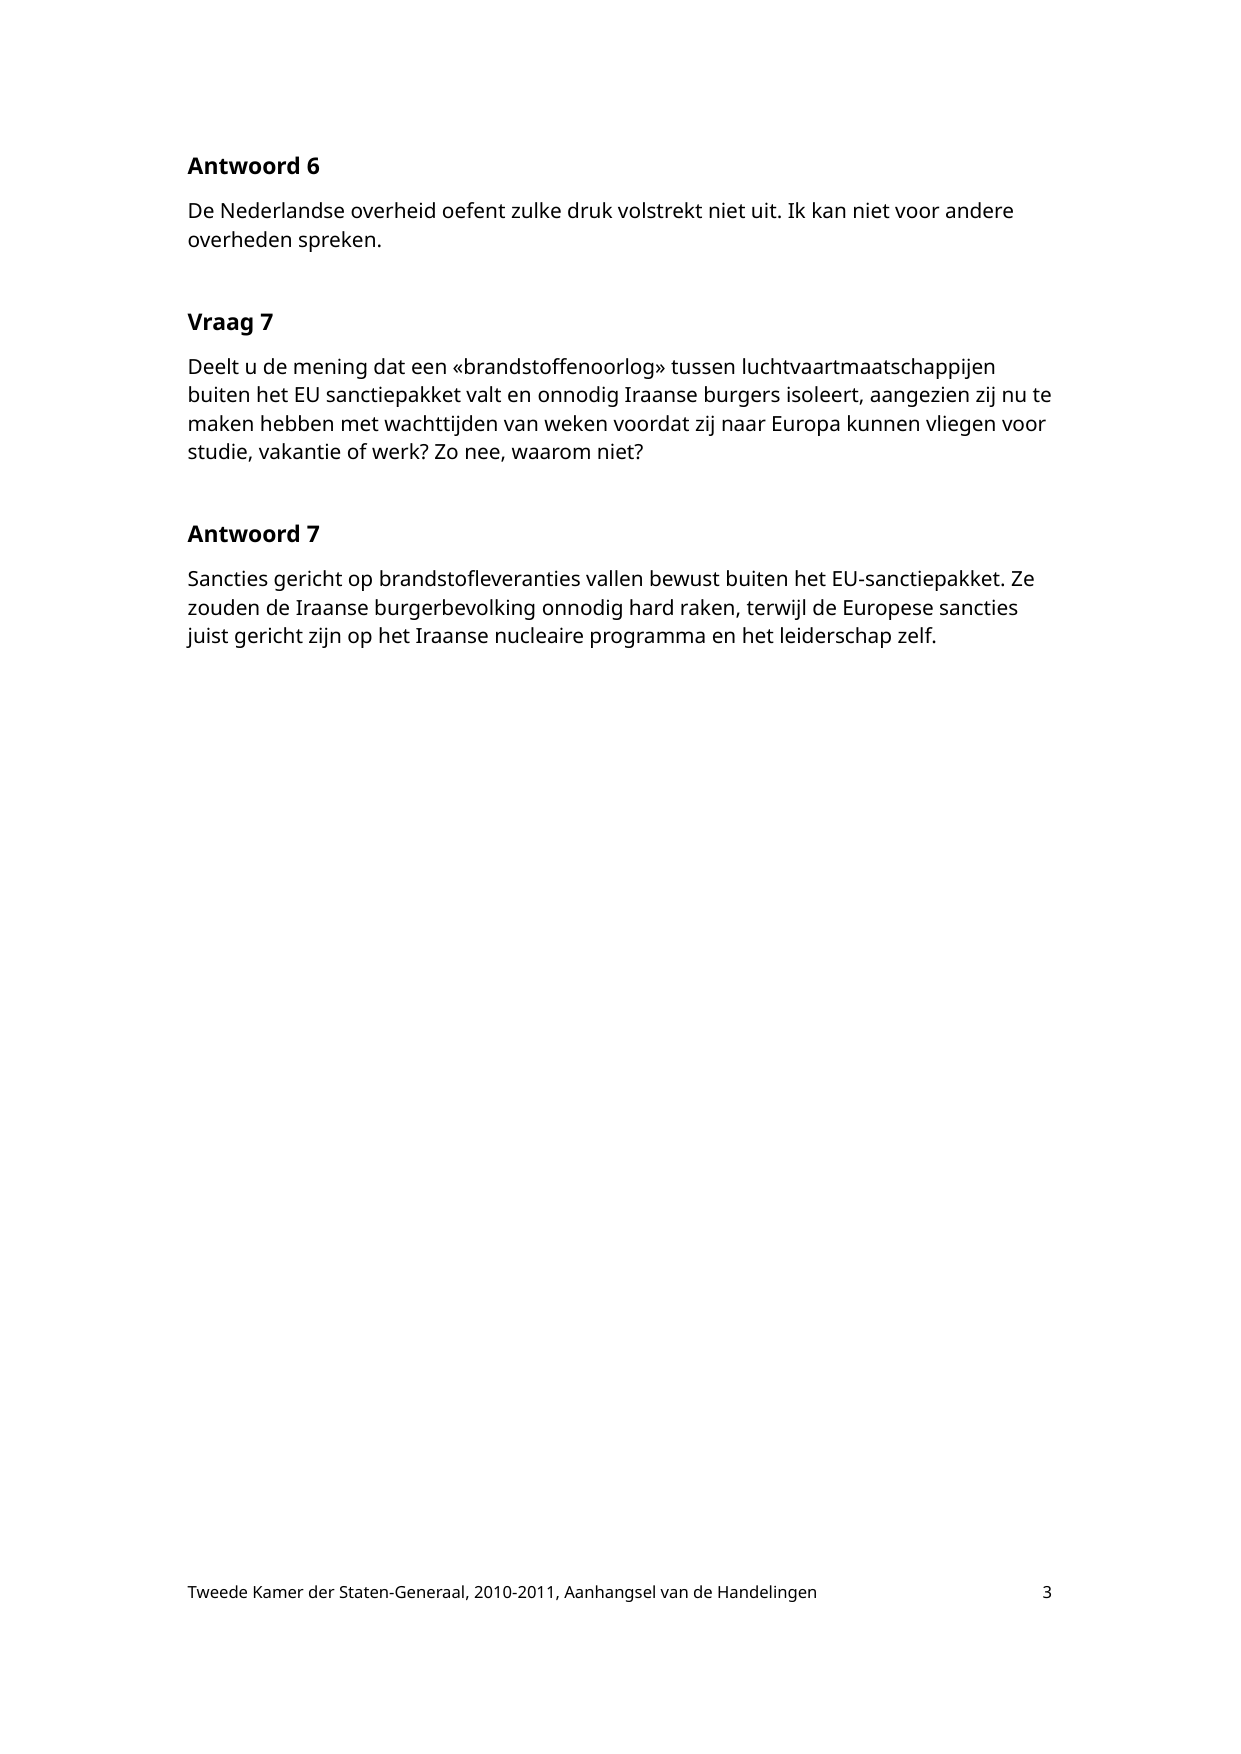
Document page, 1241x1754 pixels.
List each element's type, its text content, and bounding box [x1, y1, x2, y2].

subtitle Antwoord 6 [187, 150, 1053, 181]
text De Nederlandse overheid oefent zulke druk volstrekt niet uit. Ik kan niet voor andere overheden spreken. [187, 196, 1053, 253]
text Deelt u de mening dat een «brandstoffenoorlog» tussen luchtvaartmaatschappijen buiten het EU sanctiepakket valt en onnodig Iraanse burgers isoleert, aangezien zij nu te maken hebben met wachttijden van weken voordat zij naar Europa kunnen vliegen voor studie, vakantie of werk? Zo nee, waarom niet? [187, 352, 1053, 466]
subtitle Antwoord 7 [187, 518, 1053, 549]
subtitle Vraag 7 [187, 306, 1053, 337]
text Sancties gericht op brandstofleveranties vallen bewust buiten het EU-sanctiepakket. Ze zouden de Iraanse burgerbevolking onnodig hard raken, terwijl de Europese sancties juist gericht zijn op het Iraanse nucleaire programma en het leiderschap zelf. [187, 564, 1053, 650]
